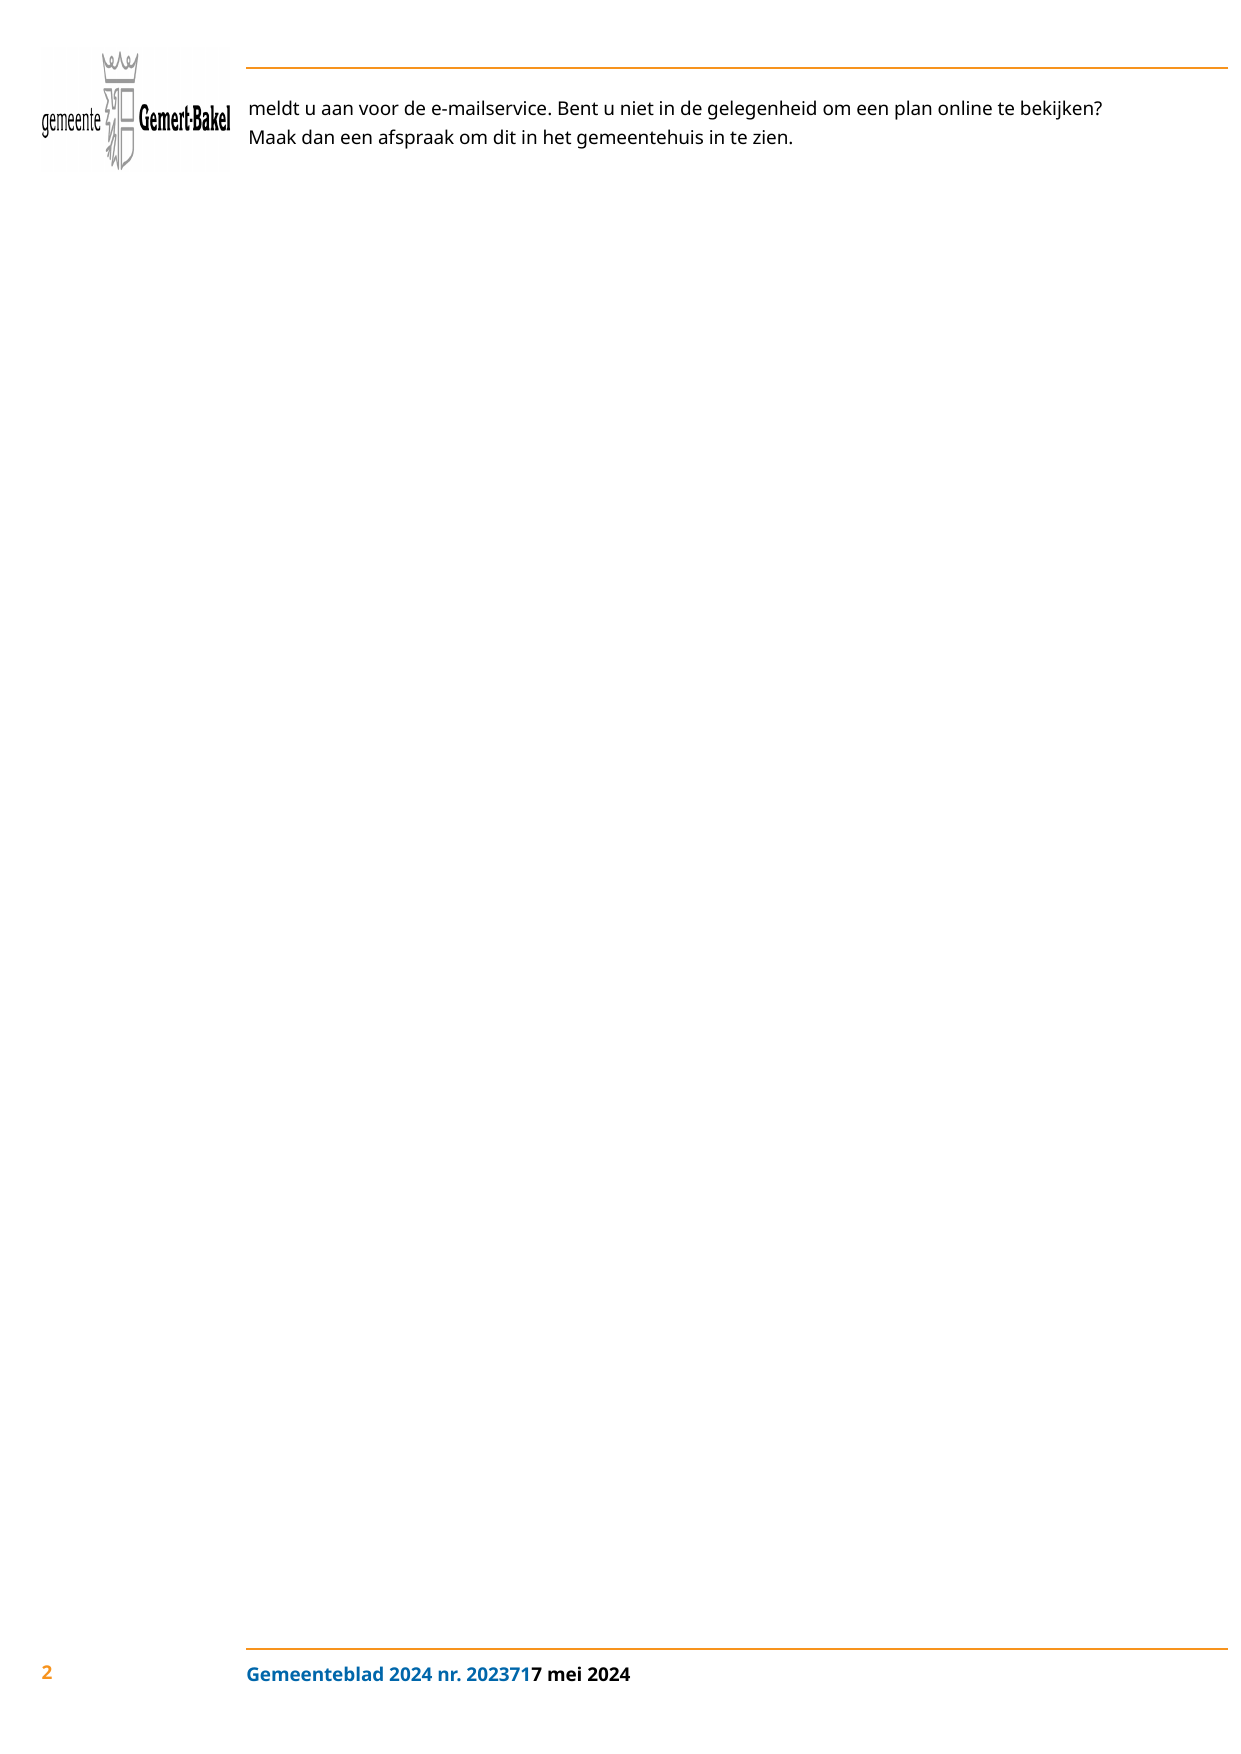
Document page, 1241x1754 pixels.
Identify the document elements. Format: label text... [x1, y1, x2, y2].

picture [41, 47, 231, 172]
text meldt u aan voor de e-mailservice. Bent u niet in de gelegenheid om een plan online te bekijken? Maak dan een afspraak om dit in het gemeentehuis in te zien. [248, 95, 1152, 150]
